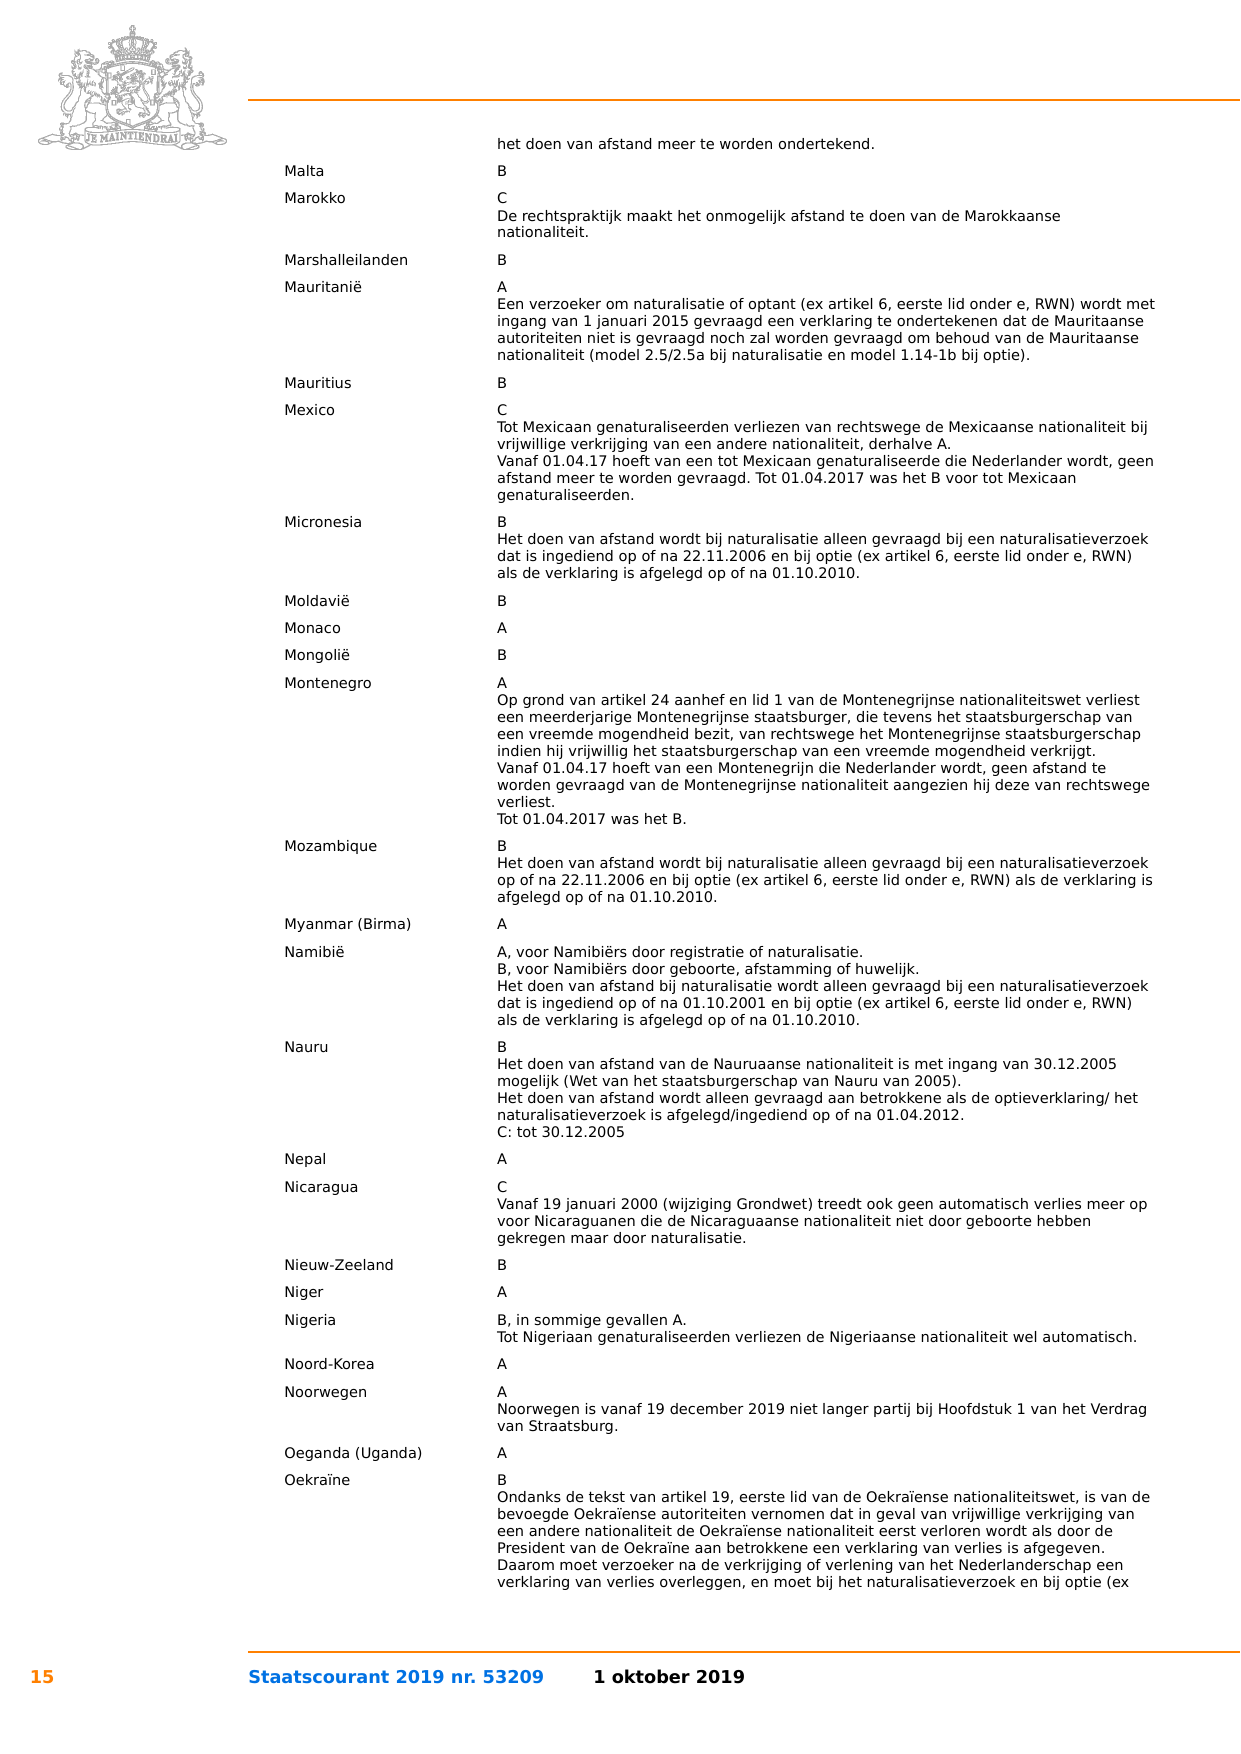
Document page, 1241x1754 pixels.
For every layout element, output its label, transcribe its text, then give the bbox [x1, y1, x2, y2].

table_cell Mozambique [279, 833, 490, 911]
table_cell Montenegro [279, 670, 490, 832]
table_cell A, voor Namibiërs door registratie of naturalisatie. B, voor Namibiërs door geboorte, afstamming of huwelijk. Het doen van afstand bij naturalisatie wordt alleen gevraagd bij een naturalisatieverzoek dat is ingediend op of na 01.10.2001 en bij optie (ex artikel 6, eerste lid onder e, RWN) als de verklaring is afgelegd op of na 01.10.2010. [491, 939, 1163, 1033]
table_cell Noorwegen [279, 1379, 490, 1439]
table_cell het doen van afstand meer te worden ondertekend. [491, 131, 1163, 157]
table_cell A Noorwegen is vanaf 19 december 2019 niet langer partij bij Hoofdstuk 1 van het Verdrag van Straatsburg. [491, 1379, 1163, 1439]
table_cell Monaco [279, 615, 490, 642]
table_cell Malta [279, 158, 490, 185]
table_cell Myanmar (Birma) [279, 912, 490, 938]
table_cell A Op grond van artikel 24 aanhef en lid 1 van de Montenegrijnse nationaliteitswet verliest een meerderjarige Montenegrijnse staatsburger, die tevens het staatsburgerschap van een vreemde mogendheid bezit, van rechtswege het Montenegrijnse staatsburgerschap indien hij vrijwillig het staatsburgerschap van een vreemde mogendheid verkrijgt. Vanaf 01.04.17 hoeft van een Montenegrijn die Nederlander wordt, geen afstand te worden gevraagd van de Montenegrijnse nationaliteit aangezien hij deze van rechtswege verliest. Tot 01.04.2017 was het B. [491, 670, 1163, 832]
table_cell A [491, 912, 1163, 938]
table_cell Oekraïne [279, 1468, 490, 1596]
table_cell Namibië [279, 939, 490, 1033]
table_cell A [491, 1280, 1163, 1306]
table_cell B Ondanks de tekst van artikel 19, eerste lid van de Oekraïense nationaliteitswet, is van de bevoegde Oekraïense autoriteiten vernomen dat in geval van vrijwillige verkrijging van een andere nationaliteit de Oekraïense nationaliteit eerst verloren wordt als door de President van de Oekraïne aan betrokkene een verklaring van verlies is afgegeven. Daarom moet verzoeker na de verkrijging of verlening van het Nederlanderschap een verklaring van verlies overleggen, en moet bij het naturalisatieverzoek en bij optie (ex [491, 1468, 1163, 1596]
table_cell Mauritanië [279, 275, 490, 369]
table_cell B [491, 247, 1163, 273]
table_cell Nauru [279, 1034, 490, 1146]
table_cell Moldavië [279, 588, 490, 614]
table_cell B [491, 1252, 1163, 1279]
table_cell Mauritius [279, 370, 490, 396]
table_cell Mongolië [279, 643, 490, 669]
table_cell A [491, 615, 1163, 642]
table_cell Nepal [279, 1147, 490, 1173]
table_cell B [491, 588, 1163, 614]
table_cell A Een verzoeker om naturalisatie of optant (ex artikel 6, eerste lid onder e, RWN) wordt met ingang van 1 januari 2015 gevraagd een verklaring te ondertekenen dat de Mauritaanse autoriteiten niet is gevraagd noch zal worden gevraagd om behoud van de Mauritaanse nationaliteit (model 2.5/2.5a bij naturalisatie en model 1.14-1b bij optie). [491, 275, 1163, 369]
table_cell C Vanaf 19 januari 2000 (wijziging Grondwet) treedt ook geen automatisch verlies meer op voor Nicaraguanen die de Nicaraguaanse nationaliteit niet door geboorte hebben gekregen maar door naturalisatie. [491, 1174, 1163, 1251]
table_cell A [491, 1440, 1163, 1467]
table_cell Nicaragua [279, 1174, 490, 1251]
picture [38, 25, 227, 150]
table_cell B Het doen van afstand wordt bij naturalisatie alleen gevraagd bij een naturalisatieverzoek dat is ingediend op of na 22.11.2006 en bij optie (ex artikel 6, eerste lid onder e, RWN) als de verklaring is afgelegd op of na 01.10.2010. [491, 510, 1163, 587]
table_cell C De rechtspraktijk maakt het onmogelijk afstand te doen van de Marokkaanse nationaliteit. [491, 186, 1163, 246]
table_cell B Het doen van afstand van de Nauruaanse nationaliteit is met ingang van 30.12.2005 mogelijk (Wet van het staatsburgerschap van Nauru van 2005). Het doen van afstand wordt alleen gevraagd aan betrokkene als de optieverklaring/ het naturalisatieverzoek is afgelegd/ingediend op of na 01.04.2012. C: tot 30.12.2005 [491, 1034, 1163, 1146]
table_cell B [491, 158, 1163, 185]
table_cell B [491, 370, 1163, 396]
table_cell Marokko [279, 186, 490, 246]
table_cell Niger [279, 1280, 490, 1306]
table_cell Marshalleilanden [279, 247, 490, 273]
table_cell B Het doen van afstand wordt bij naturalisatie alleen gevraagd bij een naturalisatieverzoek op of na 22.11.2006 en bij optie (ex artikel 6, eerste lid onder e, RWN) als de verklaring is afgelegd op of na 01.10.2010. [491, 833, 1163, 911]
table_cell Micronesia [279, 510, 490, 587]
table_cell A [491, 1351, 1163, 1378]
table_cell Nieuw-Zeeland [279, 1252, 490, 1279]
table_cell Nigeria [279, 1307, 490, 1350]
table_cell Oeganda (Uganda) [279, 1440, 490, 1467]
table_cell Noord-Korea [279, 1351, 490, 1378]
table_cell A [491, 1147, 1163, 1173]
table_cell C Tot Mexicaan genaturaliseerden verliezen van rechtswege de Mexicaanse nationaliteit bij vrijwillige verkrijging van een andere nationaliteit, derhalve A. Vanaf 01.04.17 hoeft van een tot Mexicaan genaturaliseerde die Nederlander wordt, geen afstand meer te worden gevraagd. Tot 01.04.2017 was het B voor tot Mexicaan genaturaliseerden. [491, 397, 1163, 508]
table_cell Mexico [279, 397, 490, 508]
table_cell B [491, 643, 1163, 669]
table_cell [279, 131, 490, 157]
table_cell B, in sommige gevallen A. Tot Nigeriaan genaturaliseerden verliezen de Nigeriaanse nationaliteit wel automatisch. [491, 1307, 1163, 1350]
